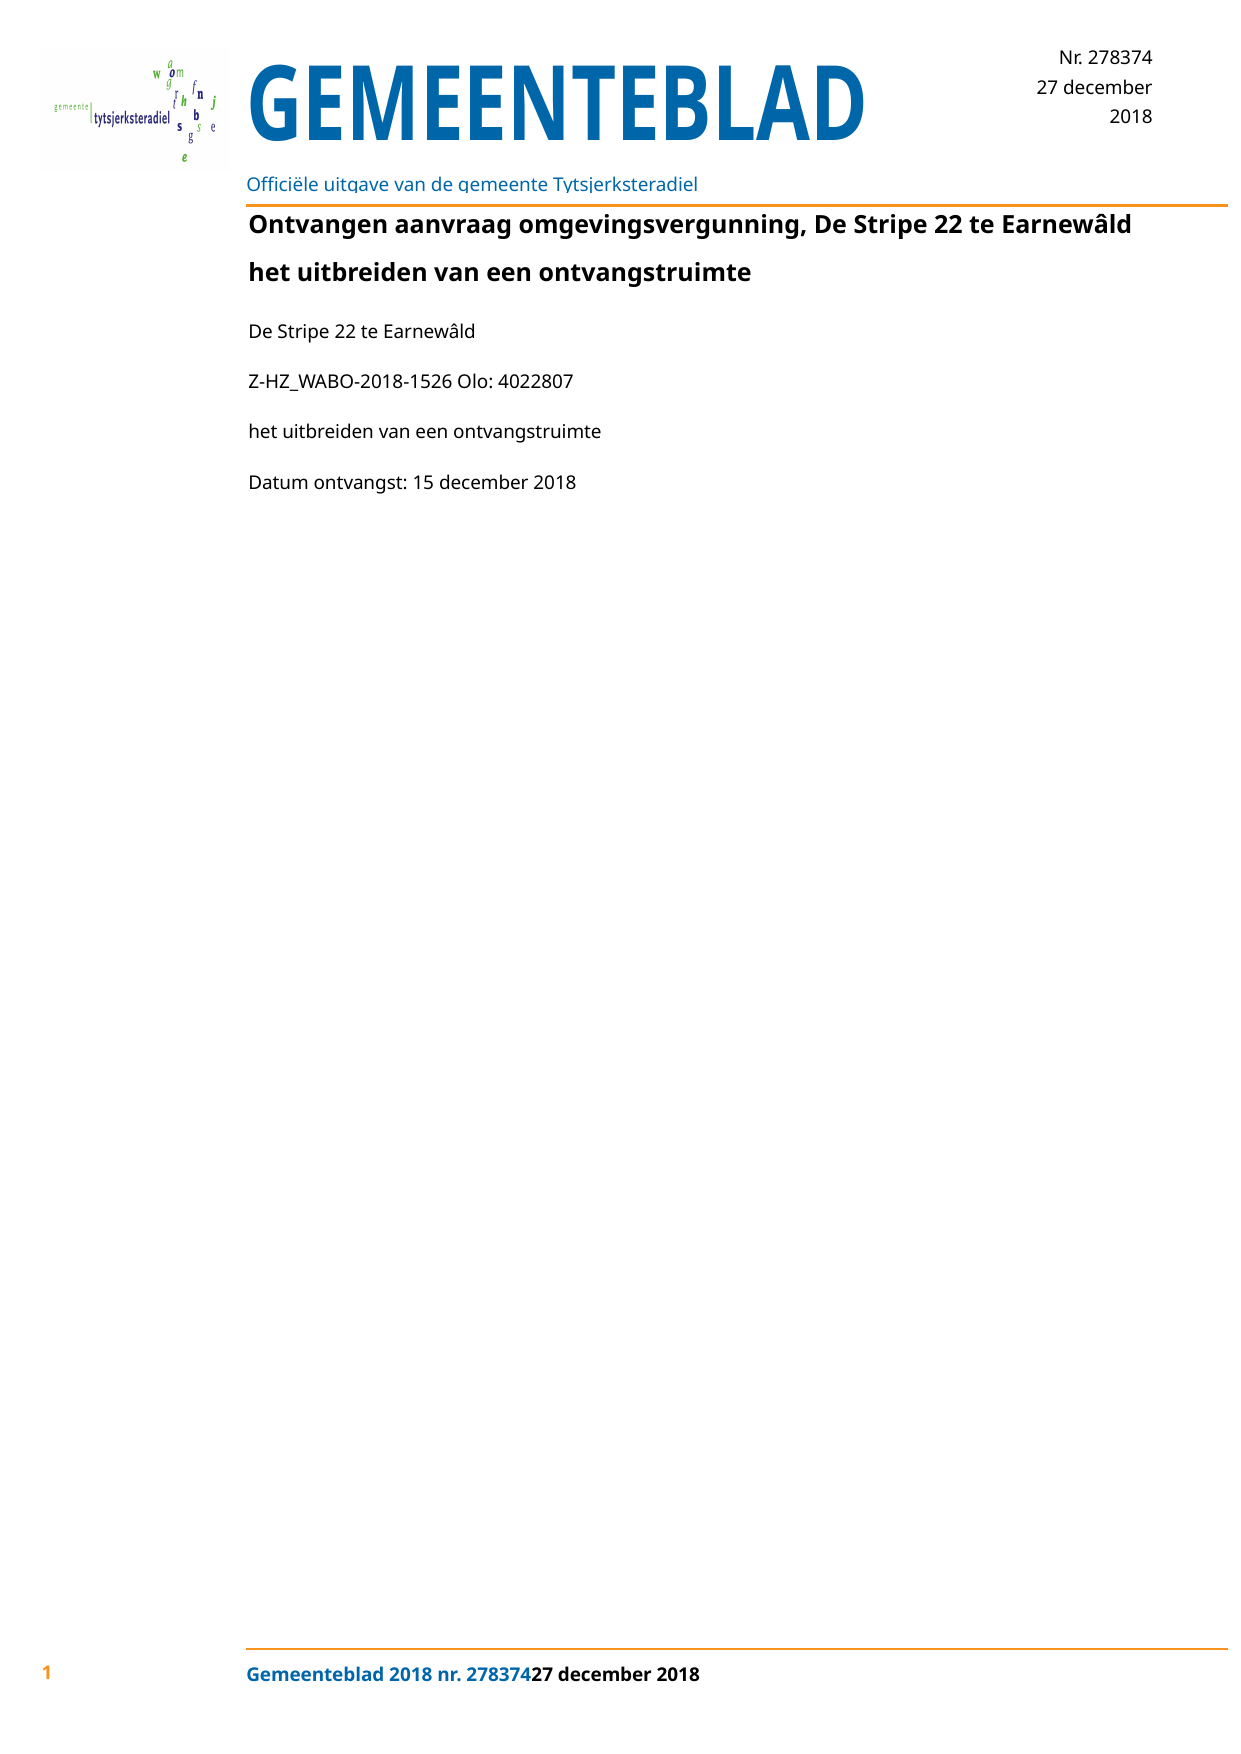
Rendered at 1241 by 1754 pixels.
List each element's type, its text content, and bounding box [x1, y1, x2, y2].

text Z-HZ_WABO-2018-1526 Olo: 4022807 [248, 368, 1152, 394]
text Ontvangen aanvraag omgevingsvergunning, De Stripe 22 te Earnewâld het uitbreiden van een ontvangstruimte [248, 207, 1152, 288]
picture [41, 47, 231, 172]
text Datum ontvangst: 15 december 2018 [248, 469, 1152, 495]
text het uitbreiden van een ontvangstruimte [248, 419, 1152, 444]
text De Stripe 22 te Earnewâld [248, 318, 1152, 344]
